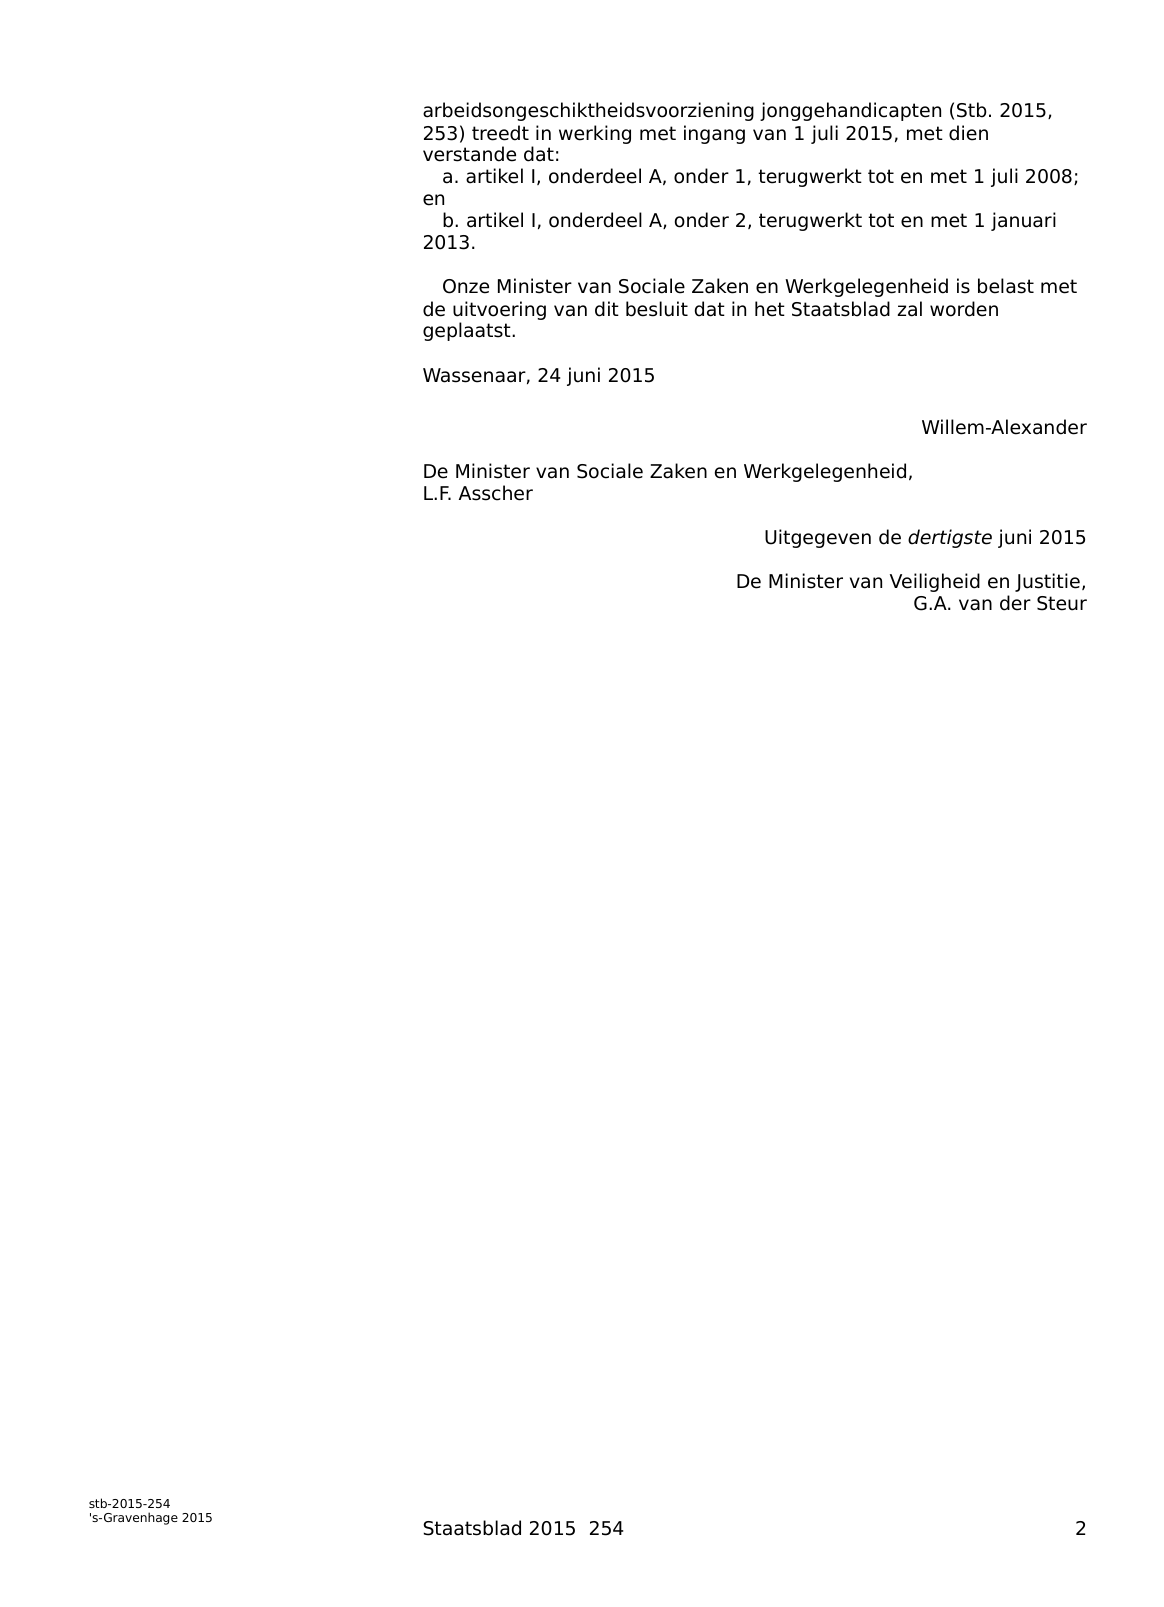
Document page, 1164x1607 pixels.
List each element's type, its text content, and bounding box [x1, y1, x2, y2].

text 's-Gravenhage 2015 [88, 1511, 323, 1525]
text arbeidsongeschiktheidsvoorziening jonggehandicapten (Stb. 2015, 253) treedt in werking met ingang van 1 juli 2015, met dien verstande dat: [422, 100, 1087, 166]
text b. artikel I, onderdeel A, onder 2, terugwerkt tot en met 1 januari 2013. [422, 210, 1087, 254]
text stb-2015-254 [88, 1497, 323, 1511]
text Onze Minister van Sociale Zaken en Werkgelegenheid is belast met de uitvoering van dit besluit dat in het Staatsblad zal worden geplaatst. [422, 276, 1087, 342]
text Uitgegeven de dertigste juni 2015 [422, 527, 1087, 549]
text Willem-Alexander [422, 417, 1087, 438]
text Wassenaar, 24 juni 2015 [422, 364, 1087, 387]
text De Minister van Veiligheid en Justitie, G.A. van der Steur [422, 571, 1087, 615]
text a. artikel I, onderdeel A, onder 1, terugwerkt tot en met 1 juli 2008; en [422, 166, 1087, 210]
text De Minister van Sociale Zaken en Werkgelegenheid, L.F. Asscher [422, 461, 1087, 505]
